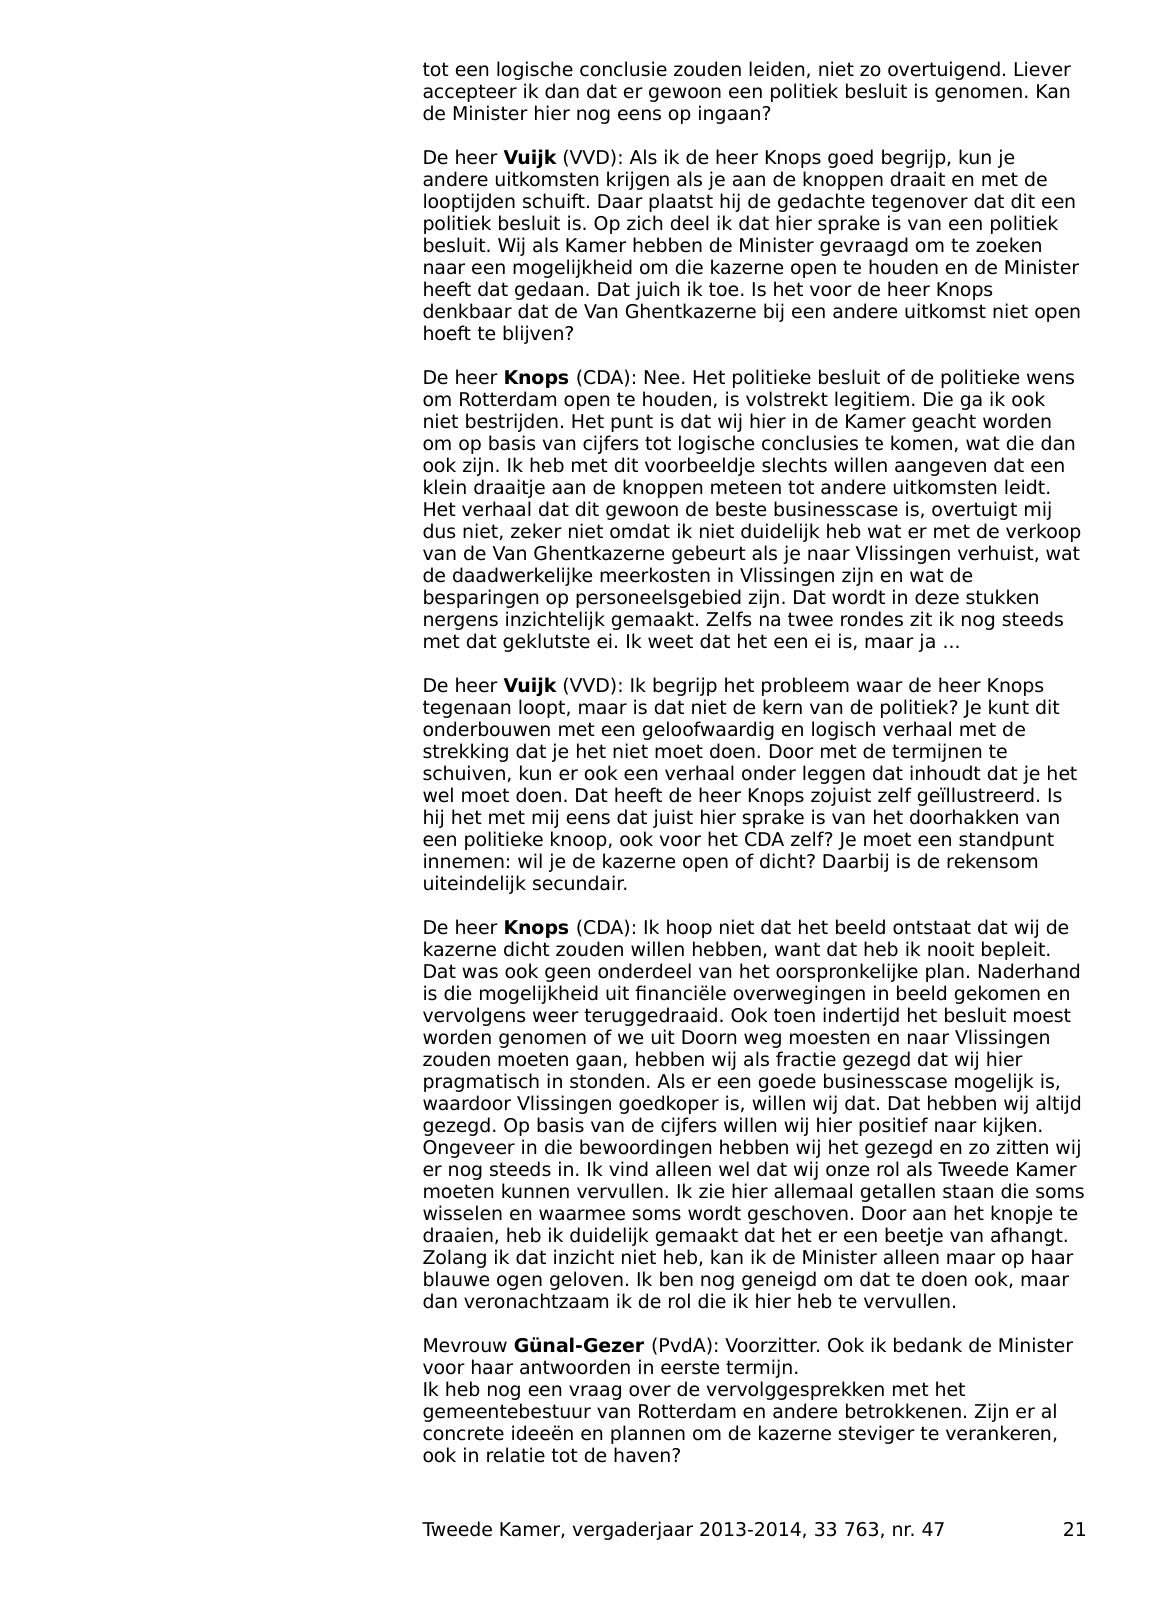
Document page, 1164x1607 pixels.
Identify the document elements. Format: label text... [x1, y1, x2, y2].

text De heer Knops (CDA): Nee. Het politieke besluit of de politieke wens om Rotterdam open te houden, is volstrekt legitiem. Die ga ik ook niet bestrijden. Het punt is dat wij hier in de Kamer geacht worden om op basis van cijfers tot logische conclusies te komen, wat die dan ook zijn. Ik heb met dit voorbeeldje slechts willen aangeven dat een klein draaitje aan de knoppen meteen tot andere uitkomsten leidt. Het verhaal dat dit gewoon de beste businesscase is, overtuigt mij dus niet, zeker niet omdat ik niet duidelijk heb wat er met de verkoop van de Van Ghentkazerne gebeurt als je naar Vlissingen verhuist, wat de daadwerkelijke meerkosten in Vlissingen zijn en wat de besparingen op personeelsgebied zijn. Dat wordt in deze stukken nergens inzichtelijk gemaakt. Zelfs na twee rondes zit ik nog steeds met dat geklutste ei. Ik weet dat het een ei is, maar ja ... [422, 367, 1087, 653]
text De heer Vuijk (VVD): Als ik de heer Knops goed begrijp, kun je andere uitkomsten krijgen als je aan de knoppen draait en met de looptijden schuift. Daar plaatst hij de gedachte tegenover dat dit een politiek besluit is. Op zich deel ik dat hier sprake is van een politiek besluit. Wij als Kamer hebben de Minister gevraagd om te zoeken naar een mogelijkheid om die kazerne open te houden en de Minister heeft dat gedaan. Dat juich ik toe. Is het voor de heer Knops denkbaar dat de Van Ghentkazerne bij een andere uitkomst niet open hoeft te blijven? [422, 147, 1087, 345]
text tot een logische conclusie zouden leiden, niet zo overtuigend. Liever accepteer ik dan dat er gewoon een politiek besluit is genomen. Kan de Minister hier nog eens op ingaan? [422, 59, 1087, 125]
text Ik heb nog een vraag over de vervolggesprekken met het gemeentebestuur van Rotterdam en andere betrokkenen. Zijn er al concrete ideeën en plannen om de kazerne steviger te verankeren, ook in relatie tot de haven? [422, 1379, 1087, 1467]
text Mevrouw Günal-Gezer (PvdA): Voorzitter. Ook ik bedank de Minister voor haar antwoorden in eerste termijn. [422, 1335, 1087, 1379]
text De heer Vuijk (VVD): Ik begrijp het probleem waar de heer Knops tegenaan loopt, maar is dat niet de kern van de politiek? Je kunt dit onderbouwen met een geloofwaardig en logisch verhaal met de strekking dat je het niet moet doen. Door met de termijnen te schuiven, kun er ook een verhaal onder leggen dat inhoudt dat je het wel moet doen. Dat heeft de heer Knops zojuist zelf geïllustreerd. Is hij het met mij eens dat juist hier sprake is van het doorhakken van een politieke knoop, ook voor het CDA zelf? Je moet een standpunt innemen: wil je de kazerne open of dicht? Daarbij is de rekensom uiteindelijk secundair. [422, 675, 1087, 895]
text De heer Knops (CDA): Ik hoop niet dat het beeld ontstaat dat wij de kazerne dicht zouden willen hebben, want dat heb ik nooit bepleit. Dat was ook geen onderdeel van het oorspronkelijke plan. Naderhand is die mogelijkheid uit financiële overwegingen in beeld gekomen en vervolgens weer teruggedraaid. Ook toen indertijd het besluit moest worden genomen of we uit Doorn weg moesten en naar Vlissingen zouden moeten gaan, hebben wij als fractie gezegd dat wij hier pragmatisch in stonden. Als er een goede businesscase mogelijk is, waardoor Vlissingen goedkoper is, willen wij dat. Dat hebben wij altijd gezegd. Op basis van de cijfers willen wij hier positief naar kijken. Ongeveer in die bewoordingen hebben wij het gezegd en zo zitten wij er nog steeds in. Ik vind alleen wel dat wij onze rol als Tweede Kamer moeten kunnen vervullen. Ik zie hier allemaal getallen staan die soms wisselen en waarmee soms wordt geschoven. Door aan het knopje te draaien, heb ik duidelijk gemaakt dat het er een beetje van afhangt. Zolang ik dat inzicht niet heb, kan ik de Minister alleen maar op haar blauwe ogen geloven. Ik ben nog geneigd om dat te doen ook, maar dan veronachtzaam ik de rol die ik hier heb te vervullen. [422, 917, 1087, 1313]
